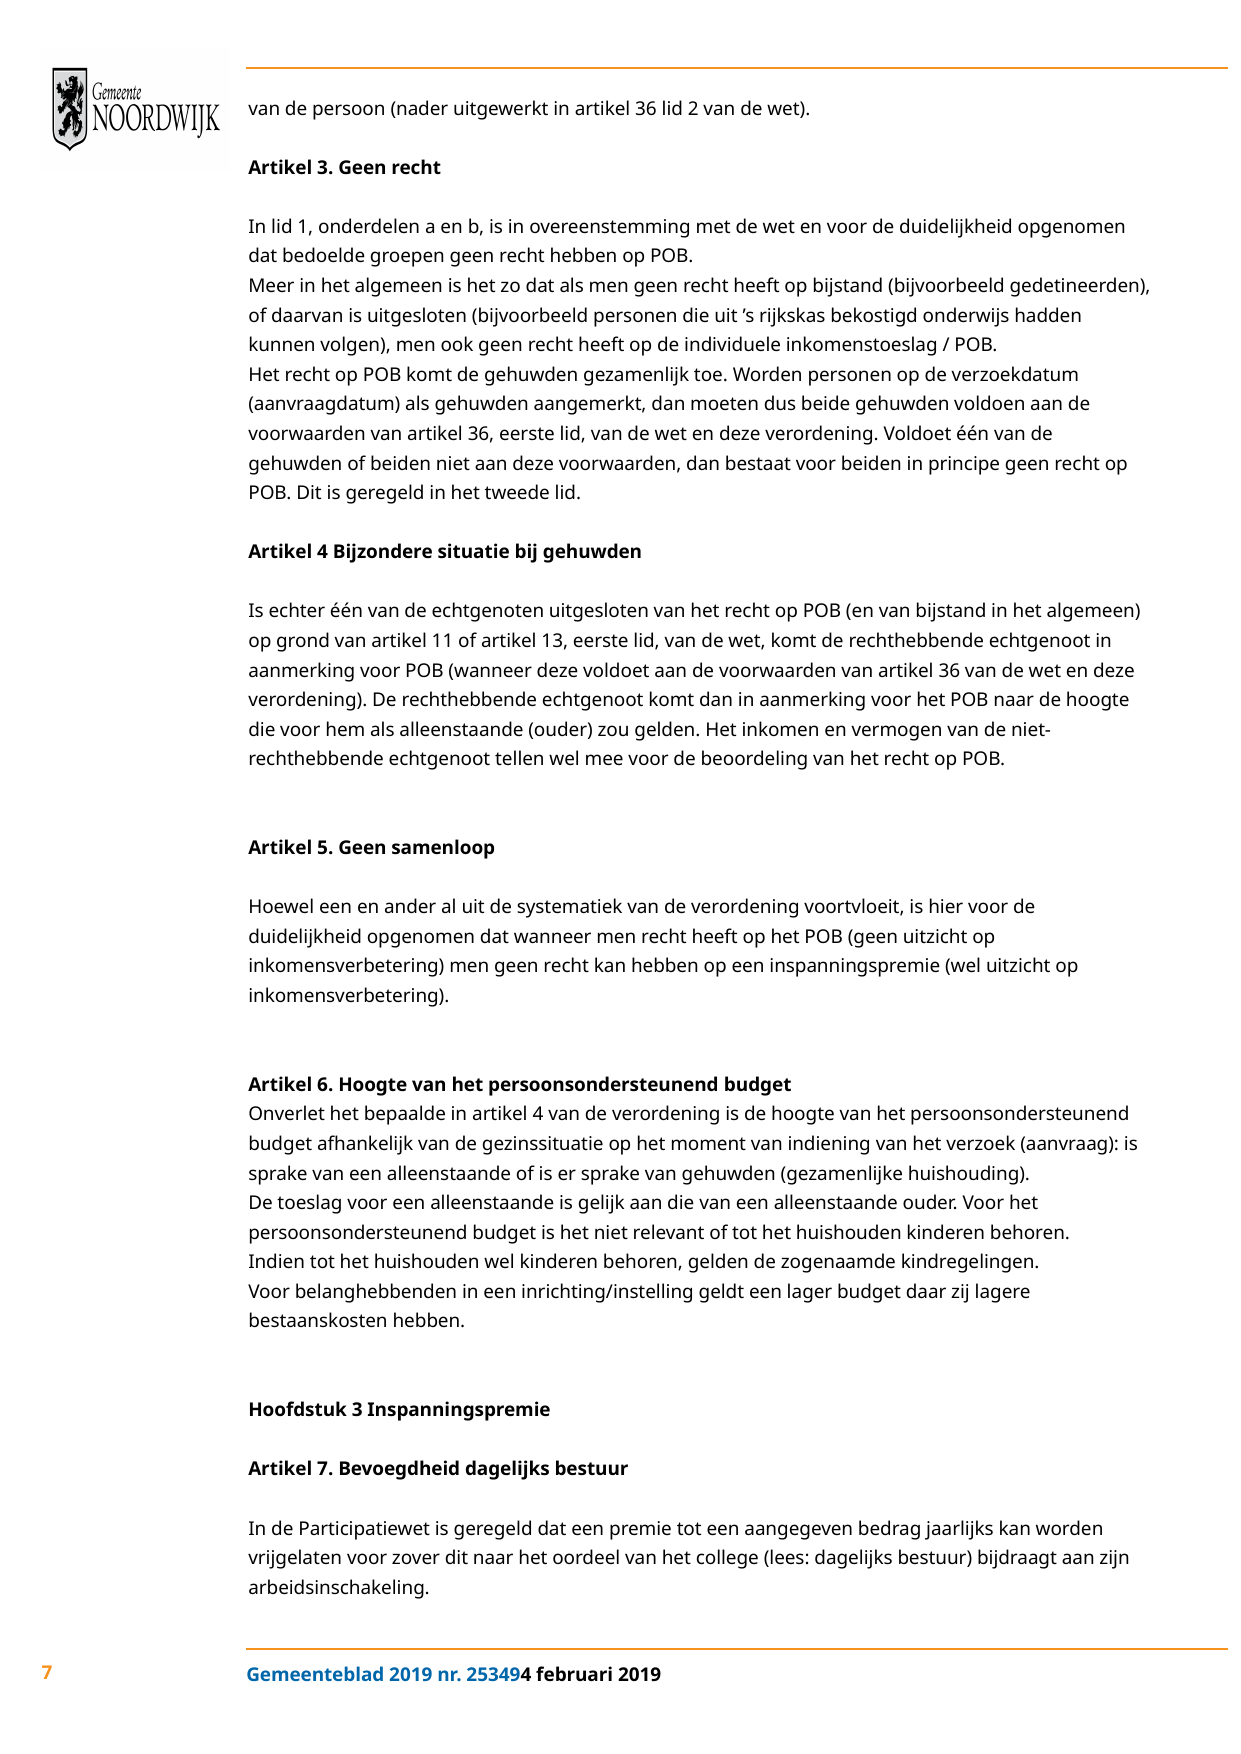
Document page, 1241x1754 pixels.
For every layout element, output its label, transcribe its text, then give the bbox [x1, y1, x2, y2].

text Hoofdstuk 3 Inspanningspremie [248, 1396, 1152, 1422]
text Artikel 5. Geen samenloop [248, 834, 1152, 860]
text Het recht op POB komt de gehuwden gezamenlijk toe. Worden personen op de verzoekdatum (aanvraagdatum) als gehuwden aangemerkt, dan moeten dus beide gehuwden voldoen aan de voorwaarden van artikel 36, eerste lid, van de wet en deze verordening. Voldoet één van de gehuwden of beiden niet aan deze voorwaarden, dan bestaat voor beiden in principe geen recht op POB. Dit is geregeld in het tweede lid. [248, 361, 1152, 505]
text Artikel 6. Hoogte van het persoonsondersteunend budget [248, 1071, 1152, 1097]
text Artikel 3. Geen recht [248, 154, 1152, 180]
text van de persoon (nader uitgewerkt in artikel 36 lid 2 van de wet). [248, 95, 1152, 121]
text Voor belanghebbenden in een inrichting/instelling geldt een lager budget daar zij lagere bestaanskosten hebben. [248, 1278, 1152, 1333]
text Is echter één van de echtgenoten uitgesloten van het recht op POB (en van bijstand in het algemeen) op grond van artikel 11 of artikel 13, eerste lid, van de wet, komt de rechthebbende echtgenoot in aanmerking voor POB (wanneer deze voldoet aan de voorwaarden van artikel 36 van de wet en deze verordening). De rechthebbende echtgenoot komt dan in aanmerking voor het POB naar de hoogte die voor hem als alleenstaande (ouder) zou gelden. Het inkomen en vermogen van de niet-rechthebbende echtgenoot tellen wel mee voor de beoordeling van het recht op POB. [248, 598, 1152, 771]
text Artikel 7. Bevoegdheid dagelijks bestuur [248, 1456, 1152, 1481]
picture [41, 47, 231, 172]
text In lid 1, onderdelen a en b, is in overeenstemming met de wet en voor de duidelijkheid opgenomen dat bedoelde groepen geen recht hebben op POB. [248, 213, 1152, 268]
text In de Participatiewet is geregeld dat een premie tot een aangegeven bedrag jaarlijks kan worden vrijgelaten voor zover dit naar het oordeel van het college (lees: dagelijks bestuur) bijdraagt aan zijn arbeidsinschakeling. [248, 1515, 1152, 1600]
text Onverlet het bepaalde in artikel 4 van de verordening is de hoogte van het persoonsondersteunend budget afhankelijk van de gezinssituatie op het moment van indiening van het verzoek (aanvraag): is sprake van een alleenstaande of is er sprake van gehuwden (gezamenlijke huishouding). [248, 1101, 1152, 1186]
text Artikel 4 Bijzondere situatie bij gehuwden [248, 538, 1152, 564]
text Meer in het algemeen is het zo dat als men geen recht heeft op bijstand (bijvoorbeeld gedetineerden), of daarvan is uitgesloten (bijvoorbeeld personen die uit ’s rijkskas bekostigd onderwijs hadden kunnen volgen), men ook geen recht heeft op de individuele inkomenstoeslag / POB. [248, 272, 1152, 357]
text De toeslag voor een alleenstaande is gelijk aan die van een alleenstaande ouder. Voor het persoonsondersteunend budget is het niet relevant of tot het huishouden kinderen behoren. [248, 1189, 1152, 1245]
text Indien tot het huishouden wel kinderen behoren, gelden de zogenaamde kindregelingen. [248, 1248, 1152, 1274]
text Hoewel een en ander al uit de systematiek van de verordening voortvloeit, is hier voor de duidelijkheid opgenomen dat wanneer men recht heeft op het POB (geen uitzicht op inkomensverbetering) men geen recht kan hebben op een inspanningspremie (wel uitzicht op inkomensverbetering). [248, 893, 1152, 1008]
